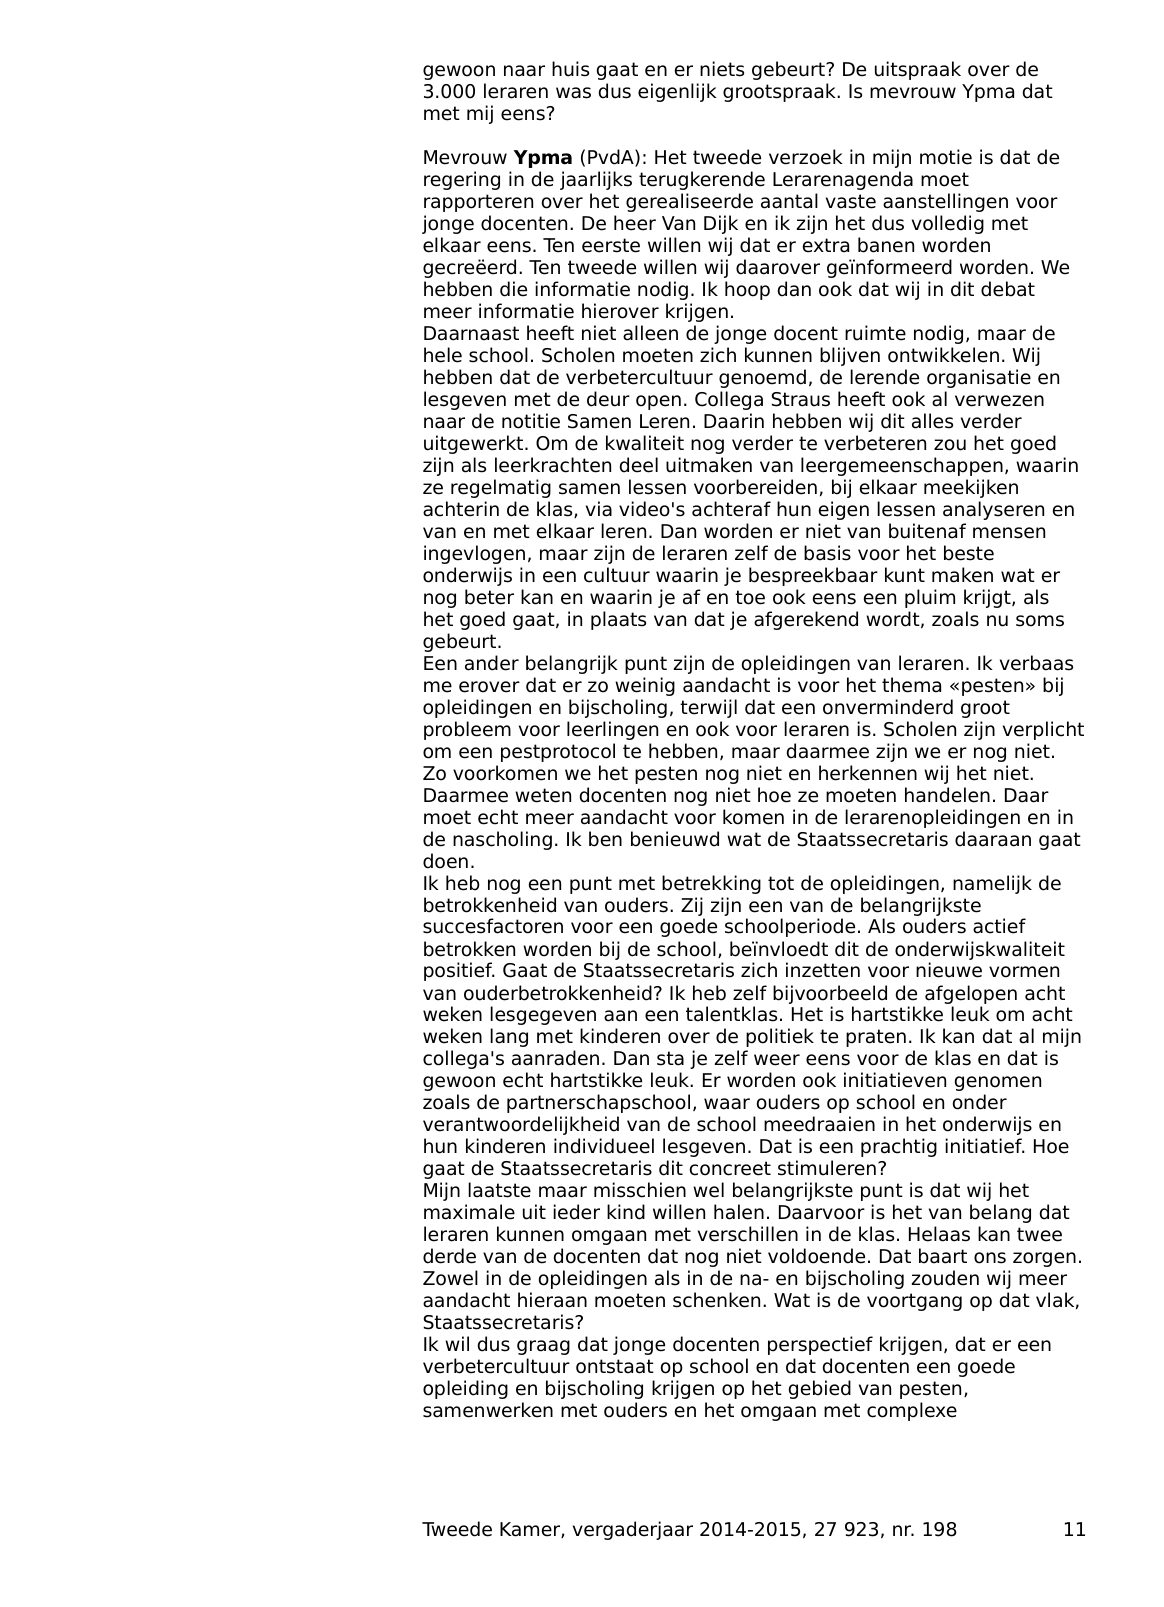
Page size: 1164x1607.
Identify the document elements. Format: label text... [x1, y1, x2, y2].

text Ik wil dus graag dat jonge docenten perspectief krijgen, dat er een verbetercultuur ontstaat op school en dat docenten een goede opleiding en bijscholing krijgen op het gebied van pesten, samenwerken met ouders en het omgaan met complexe [422, 1334, 1087, 1422]
text gewoon naar huis gaat en er niets gebeurt? De uitspraak over de 3.000 leraren was dus eigenlijk grootspraak. Is mevrouw Ypma dat met mij eens? [422, 59, 1087, 125]
text Mijn laatste maar misschien wel belangrijkste punt is dat wij het maximale uit ieder kind willen halen. Daarvoor is het van belang dat leraren kunnen omgaan met verschillen in de klas. Helaas kan twee derde van de docenten dat nog niet voldoende. Dat baart ons zorgen. Zowel in de opleidingen als in de na- en bijscholing zouden wij meer aandacht hieraan moeten schenken. Wat is de voortgang op dat vlak, Staatssecretaris? [422, 1180, 1087, 1334]
text Daarnaast heeft niet alleen de jonge docent ruimte nodig, maar de hele school. Scholen moeten zich kunnen blijven ontwikkelen. Wij hebben dat de verbetercultuur genoemd, de lerende organisatie en lesgeven met de deur open. Collega Straus heeft ook al verwezen naar de notitie Samen Leren. Daarin hebben wij dit alles verder uitgewerkt. Om de kwaliteit nog verder te verbeteren zou het goed zijn als leerkrachten deel uitmaken van leergemeenschappen, waarin ze regelmatig samen lessen voorbereiden, bij elkaar meekijken achterin de klas, via video's achteraf hun eigen lessen analyseren en van en met elkaar leren. Dan worden er niet van buitenaf mensen ingevlogen, maar zijn de leraren zelf de basis voor het beste onderwijs in een cultuur waarin je bespreekbaar kunt maken wat er nog beter kan en waarin je af en toe ook eens een pluim krijgt, als het goed gaat, in plaats van dat je afgerekend wordt, zoals nu soms gebeurt. [422, 323, 1087, 653]
text Een ander belangrijk punt zijn de opleidingen van leraren. Ik verbaas me erover dat er zo weinig aandacht is voor het thema «pesten» bij opleidingen en bijscholing, terwijl dat een onverminderd groot probleem voor leerlingen en ook voor leraren is. Scholen zijn verplicht om een pestprotocol te hebben, maar daarmee zijn we er nog niet. Zo voorkomen we het pesten nog niet en herkennen wij het niet. Daarmee weten docenten nog niet hoe ze moeten handelen. Daar moet echt meer aandacht voor komen in de lerarenopleidingen en in de nascholing. Ik ben benieuwd wat de Staatssecretaris daaraan gaat doen. [422, 653, 1087, 872]
text Ik heb nog een punt met betrekking tot de opleidingen, namelijk de betrokkenheid van ouders. Zij zijn een van de belangrijkste succesfactoren voor een goede schoolperiode. Als ouders actief betrokken worden bij de school, beïnvloedt dit de onderwijskwaliteit positief. Gaat de Staatssecretaris zich inzetten voor nieuwe vormen van ouderbetrokkenheid? Ik heb zelf bijvoorbeeld de afgelopen acht weken lesgegeven aan een talentklas. Het is hartstikke leuk om acht weken lang met kinderen over de politiek te praten. Ik kan dat al mijn collega's aanraden. Dan sta je zelf weer eens voor de klas en dat is gewoon echt hartstikke leuk. Er worden ook initiatieven genomen zoals de partnerschapschool, waar ouders op school en onder verantwoordelijkheid van de school meedraaien in het onderwijs en hun kinderen individueel lesgeven. Dat is een prachtig initiatief. Hoe gaat de Staatssecretaris dit concreet stimuleren? [422, 872, 1087, 1180]
text Mevrouw Ypma (PvdA): Het tweede verzoek in mijn motie is dat de regering in de jaarlijks terugkerende Lerarenagenda moet rapporteren over het gerealiseerde aantal vaste aanstellingen voor jonge docenten. De heer Van Dijk en ik zijn het dus volledig met elkaar eens. Ten eerste willen wij dat er extra banen worden gecreëerd. Ten tweede willen wij daarover geïnformeerd worden. We hebben die informatie nodig. Ik hoop dan ook dat wij in dit debat meer informatie hierover krijgen. [422, 147, 1087, 323]
